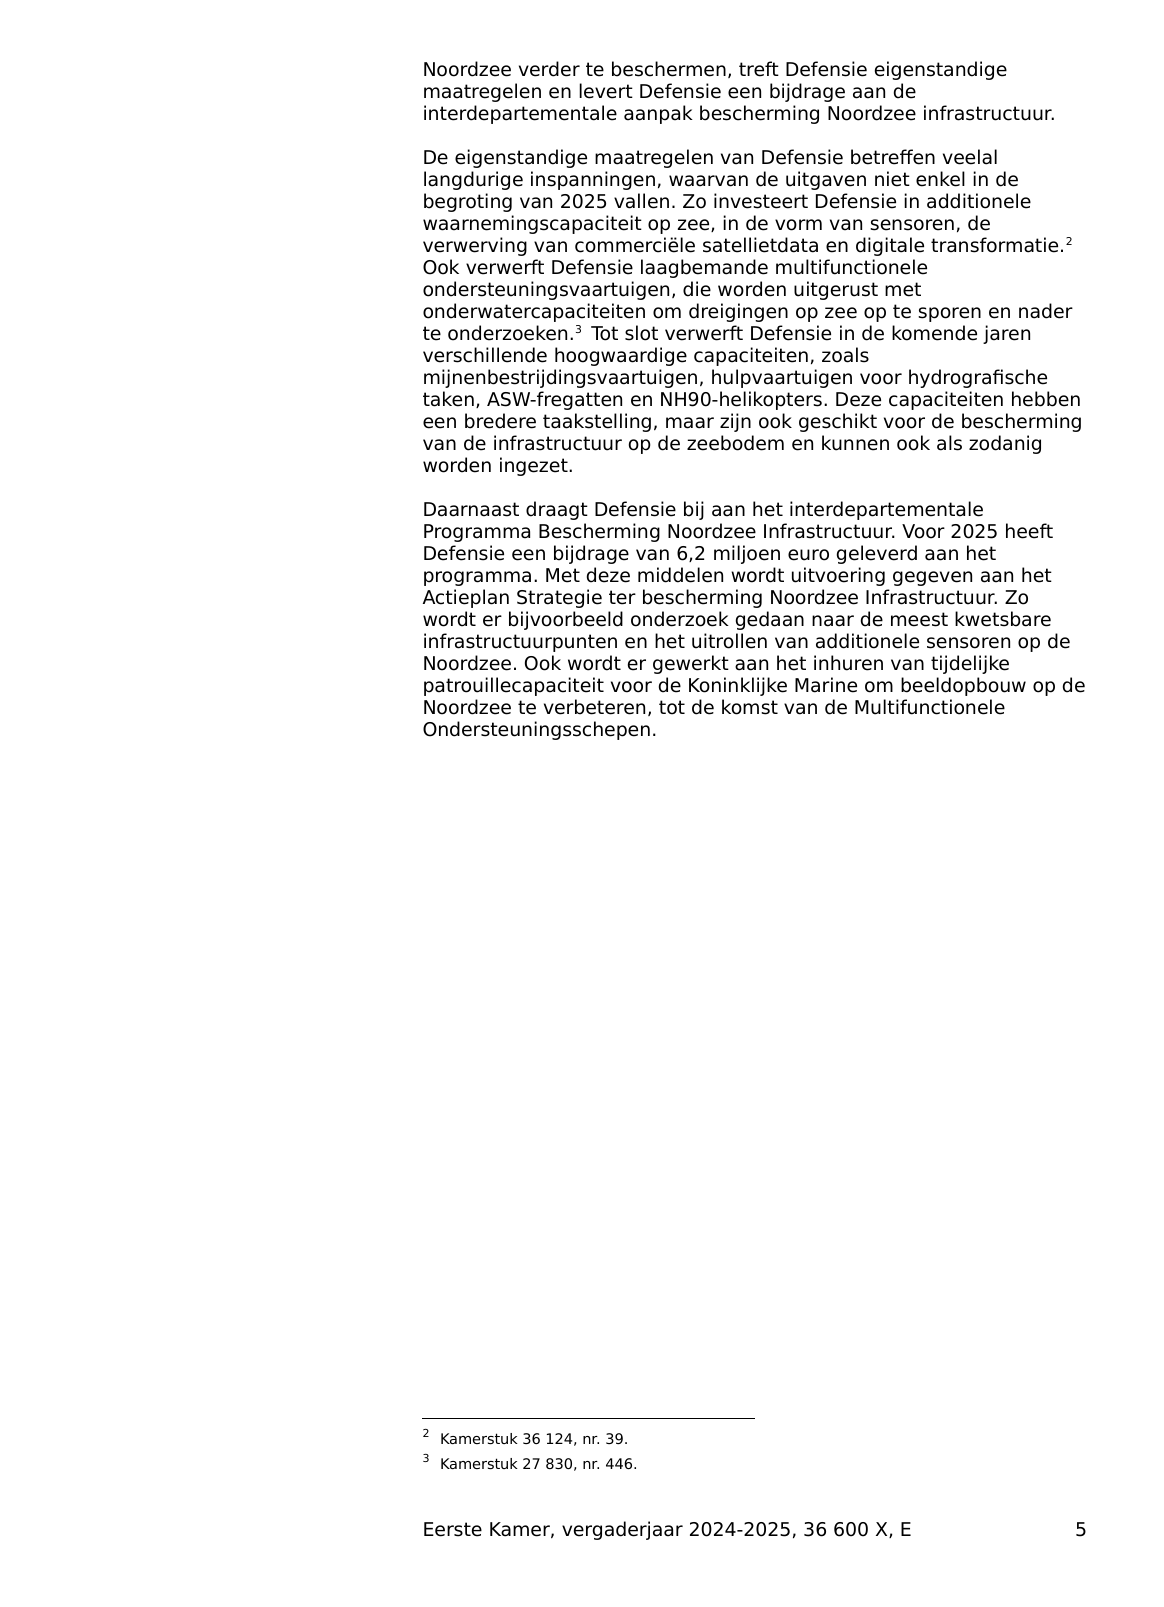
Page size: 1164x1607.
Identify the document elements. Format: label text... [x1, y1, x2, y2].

text Kamerstuk 36 124, nr. 39. [422, 1427, 1087, 1449]
text Noordzee verder te beschermen, treft Defensie eigenstandige maatregelen en levert Defensie een bijdrage aan de interdepartementale aanpak bescherming Noordzee infrastructuur. [422, 59, 1087, 125]
text De eigenstandige maatregelen van Defensie betreffen veelal langdurige inspanningen, waarvan de uitgaven niet enkel in de begroting van 2025 vallen. Zo investeert Defensie in additionele waarnemingscapaciteit op zee, in de vorm van sensoren, de verwerving van commerciële satellietdata en digitale transformatie. Ook verwerft Defensie laagbemande multifunctionele ondersteuningsvaartuigen, die worden uitgerust met onderwatercapaciteiten om dreigingen op zee op te sporen en nader te onderzoeken. Tot slot verwerft Defensie in de komende jaren verschillende hoogwaardige capaciteiten, zoals mijnenbestrijdingsvaartuigen, hulpvaartuigen voor hydrografische taken, ASW-fregatten en NH90-helikopters. Deze capaciteiten hebben een bredere taakstelling, maar zijn ook geschikt voor de bescherming van de infrastructuur op de zeebodem en kunnen ook als zodanig worden ingezet. [422, 147, 1087, 477]
text Daarnaast draagt Defensie bij aan het interdepartementale Programma Bescherming Noordzee Infrastructuur. Voor 2025 heeft Defensie een bijdrage van 6,2 miljoen euro geleverd aan het programma. Met deze middelen wordt uitvoering gegeven aan het Actieplan Strategie ter bescherming Noordzee Infrastructuur. Zo wordt er bijvoorbeeld onderzoek gedaan naar de meest kwetsbare infrastructuurpunten en het uitrollen van additionele sensoren op de Noordzee. Ook wordt er gewerkt aan het inhuren van tijdelijke patrouillecapaciteit voor de Koninklijke Marine om beeldopbouw op de Noordzee te verbeteren, tot de komst van de Multifunctionele Ondersteuningsschepen. [422, 499, 1087, 741]
text Kamerstuk 27 830, nr. 446. [422, 1452, 1087, 1474]
